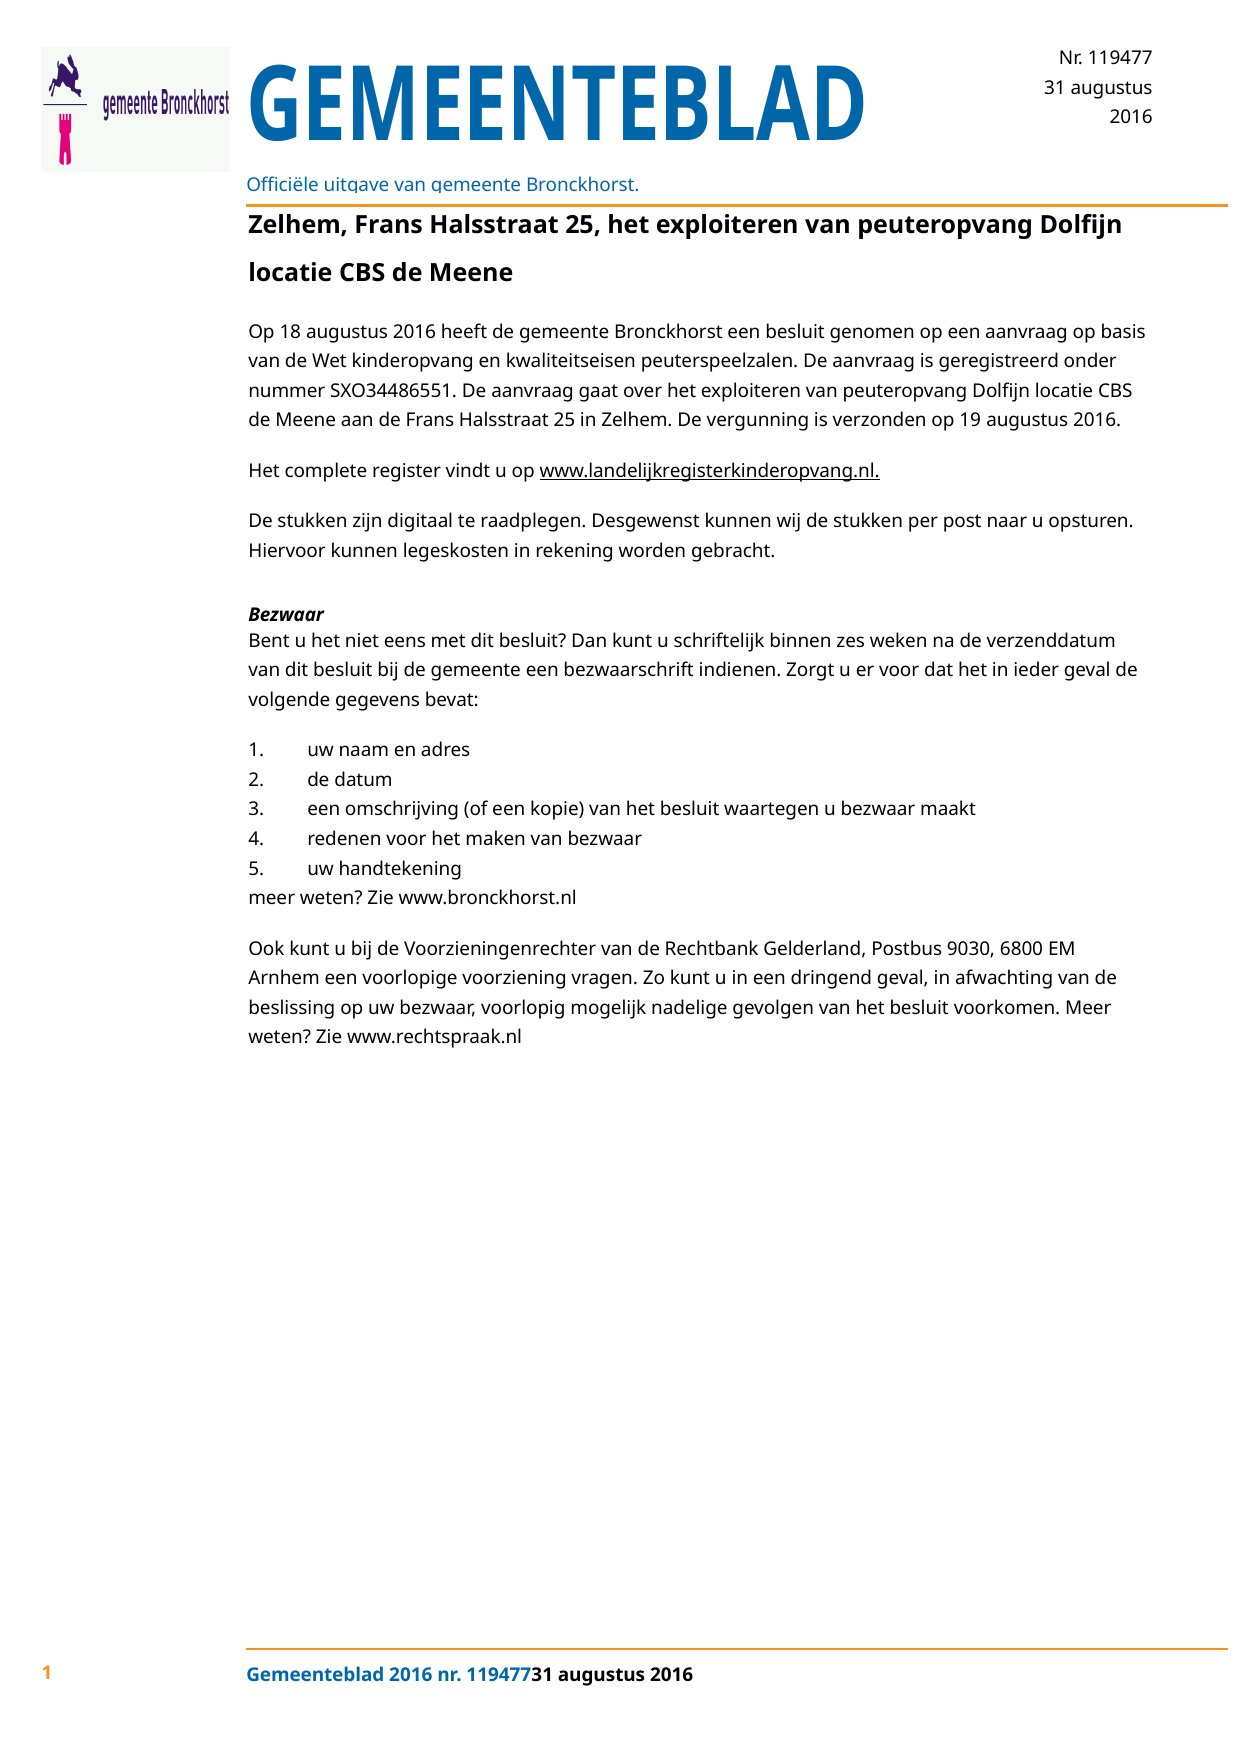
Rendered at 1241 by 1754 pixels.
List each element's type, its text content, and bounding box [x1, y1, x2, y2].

text De stukken zijn digitaal te raadplegen. Desgewenst kunnen wij de stukken per post naar u opsturen. Hiervoor kunnen legeskosten in rekening worden gebracht. [248, 507, 1152, 563]
text Zelhem, Frans Halsstraat 25, het exploiteren van peuteropvang Dolfijn locatie CBS de Meene [248, 207, 1152, 288]
list een omschrijving (of een kopie) van het besluit waartegen u bezwaar maakt [248, 796, 1152, 821]
list uw naam en adres [248, 736, 1152, 762]
text Bent u het niet eens met dit besluit? Dan kunt u schriftelijk binnen zes weken na de verzenddatum van dit besluit bij de gemeente een bezwaarschrift indienen. Zorgt u er voor dat het in ieder geval de volgende gegevens bevat: [248, 627, 1152, 712]
list de datum [248, 766, 1152, 792]
list uw handtekening [248, 855, 1152, 880]
text Het complete register vindt u op www.landelijkregisterkinderopvang.nl. [248, 457, 1152, 483]
text meer weten? Zie www.bronckhorst.nl [248, 884, 1152, 910]
text Ook kunt u bij de Voorzieningenrechter van de Rechtbank Gelderland, Postbus 9030, 6800 EM Arnhem een voorlopige voorziening vragen. Zo kunt u in een dringend geval, in afwachting van de beslissing op uw bezwaar, voorlopig mogelijk nadelige gevolgen van het besluit voorkomen. Meer weten? Zie www.rechtspraak.nl [248, 935, 1152, 1049]
picture [41, 47, 231, 172]
text Op 18 augustus 2016 heeft de gemeente Bronckhorst een besluit genomen op een aanvraag op basis van de Wet kinderopvang en kwaliteitseisen peuterspeelzalen. De aanvraag is geregistreerd onder nummer SXO34486551. De aanvraag gaat over het exploiteren van peuteropvang Dolfijn locatie CBS de Meene aan de Frans Halsstraat 25 in Zelhem. De vergunning is verzonden op 19 augustus 2016. [248, 318, 1152, 432]
text Bezwaar [248, 601, 1152, 627]
list redenen voor het maken van bezwaar [248, 825, 1152, 851]
